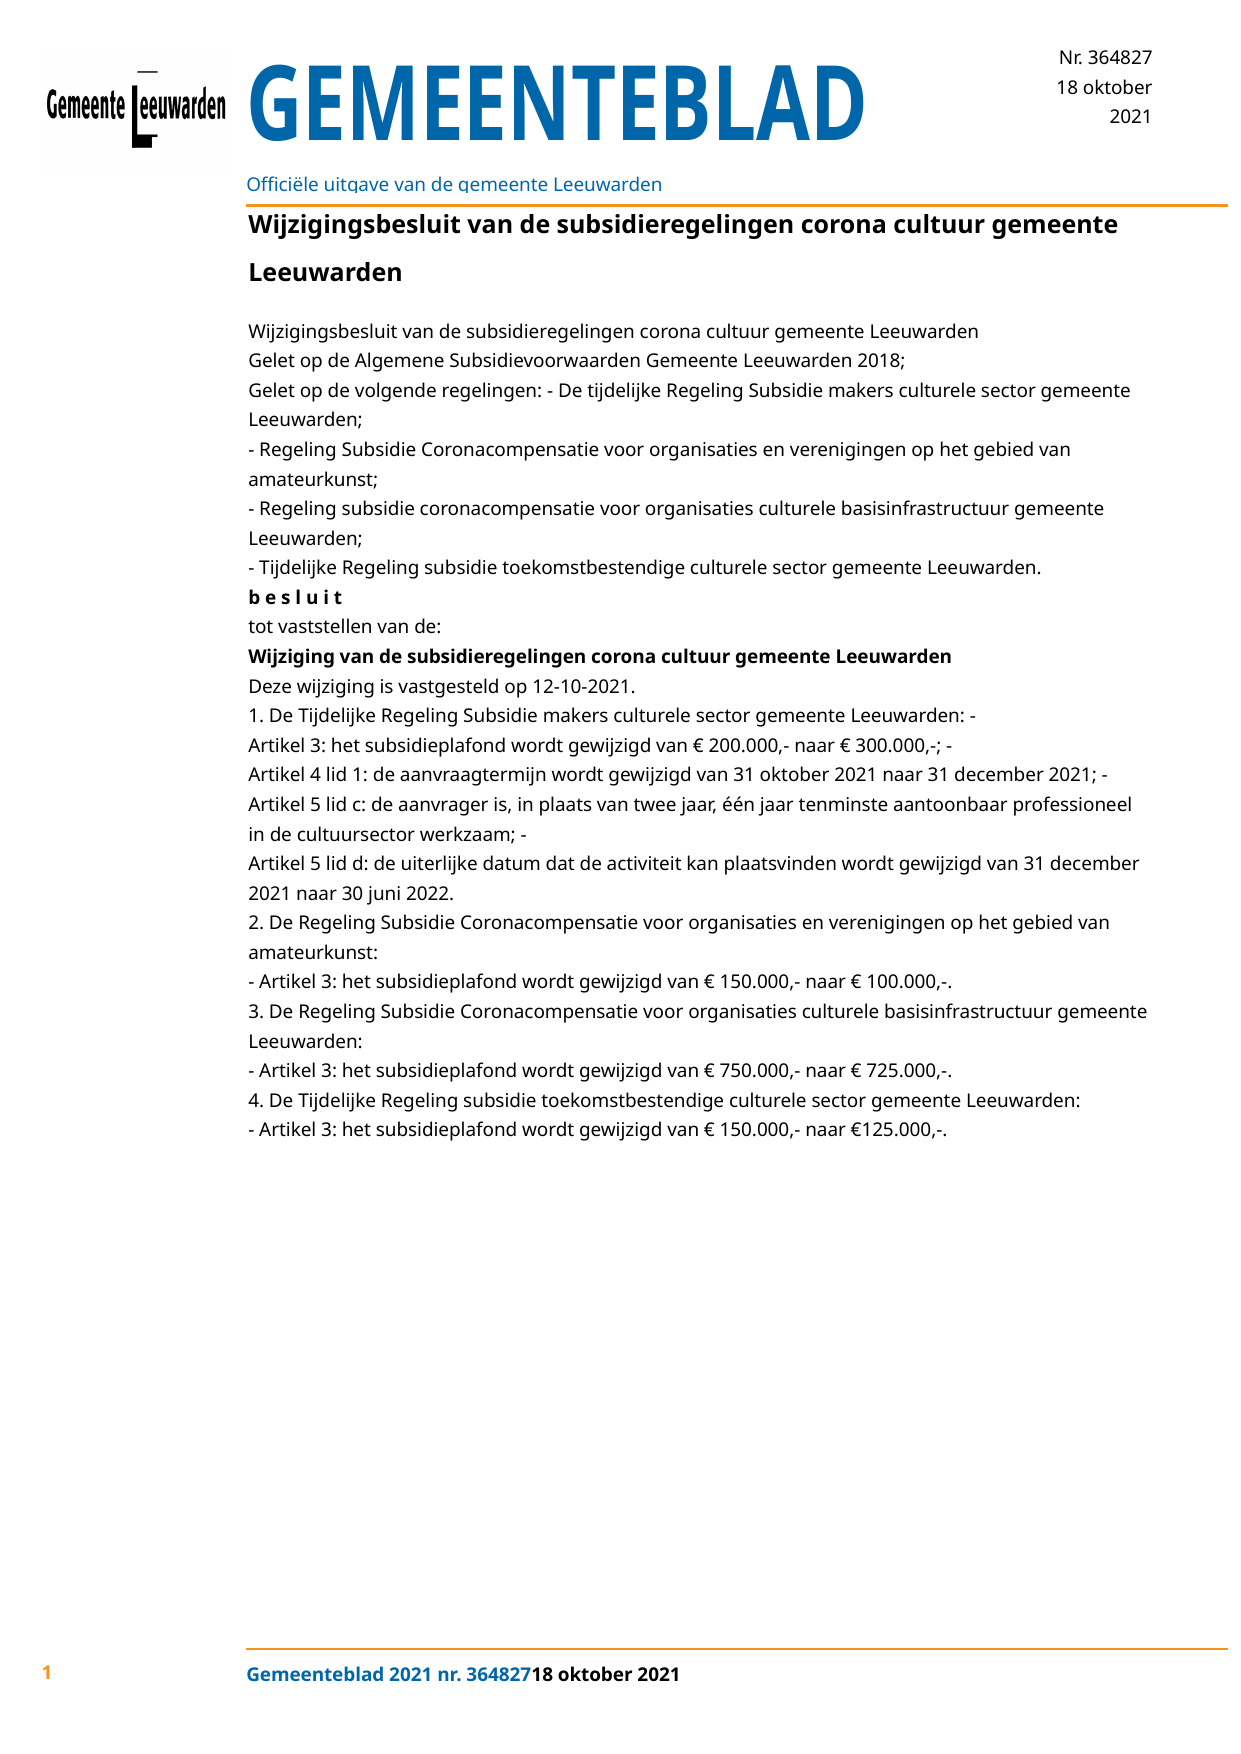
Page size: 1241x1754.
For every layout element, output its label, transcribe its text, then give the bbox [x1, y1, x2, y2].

text b e s l u i t [248, 584, 1152, 610]
text Wijzigingsbesluit van de subsidieregelingen corona cultuur gemeente Leeuwarden [248, 318, 1152, 344]
text Artikel 5 lid d: de uiterlijke datum dat de activiteit kan plaatsvinden wordt gewijzigd van 31 december 2021 naar 30 juni 2022. [248, 850, 1152, 906]
text 4. De Tijdelijke Regeling subsidie toekomstbestendige culturele sector gemeente Leeuwarden: [248, 1087, 1152, 1113]
text Artikel 3: het subsidieplafond wordt gewijzigd van € 200.000,- naar € 300.000,-; - [248, 732, 1152, 758]
text - Tijdelijke Regeling subsidie toekomstbestendige culturele sector gemeente Leeuwarden. [248, 554, 1152, 580]
text Artikel 4 lid 1: de aanvraagtermijn wordt gewijzigd van 31 oktober 2021 naar 31 december 2021; - [248, 762, 1152, 787]
text 1. De Tijdelijke Regeling Subsidie makers culturele sector gemeente Leeuwarden: - [248, 702, 1152, 728]
text tot vaststellen van de: [248, 614, 1152, 639]
text - Artikel 3: het subsidieplafond wordt gewijzigd van € 150.000,- naar €125.000,-. [248, 1117, 1152, 1142]
text 3. De Regeling Subsidie Coronacompensatie voor organisaties culturele basisinfrastructuur gemeente Leeuwarden: [248, 998, 1152, 1054]
text Gelet op de volgende regelingen: - De tijdelijke Regeling Subsidie makers culturele sector gemeente Leeuwarden; [248, 377, 1152, 432]
text Deze wijziging is vastgesteld op 12-10-2021. [248, 673, 1152, 699]
text - Regeling Subsidie Coronacompensatie voor organisaties en verenigingen op het gebied van amateurkunst; [248, 436, 1152, 492]
text - Artikel 3: het subsidieplafond wordt gewijzigd van € 750.000,- naar € 725.000,-. [248, 1057, 1152, 1083]
text 2. De Regeling Subsidie Coronacompensatie voor organisaties en verenigingen op het gebied van amateurkunst: [248, 909, 1152, 965]
text - Artikel 3: het subsidieplafond wordt gewijzigd van € 150.000,- naar € 100.000,-. [248, 969, 1152, 994]
text Wijziging van de subsidieregelingen corona cultuur gemeente Leeuwarden [248, 643, 1152, 669]
picture [41, 47, 231, 172]
text Wijzigingsbesluit van de subsidieregelingen corona cultuur gemeente Leeuwarden [248, 207, 1152, 288]
text - Regeling subsidie coronacompensatie voor organisaties culturele basisinfrastructuur gemeente Leeuwarden; [248, 495, 1152, 551]
text Artikel 5 lid c: de aanvrager is, in plaats van twee jaar, één jaar tenminste aantoonbaar professioneel in de cultuursector werkzaam; - [248, 791, 1152, 847]
text Gelet op de Algemene Subsidievoorwaarden Gemeente Leeuwarden 2018; [248, 347, 1152, 373]
